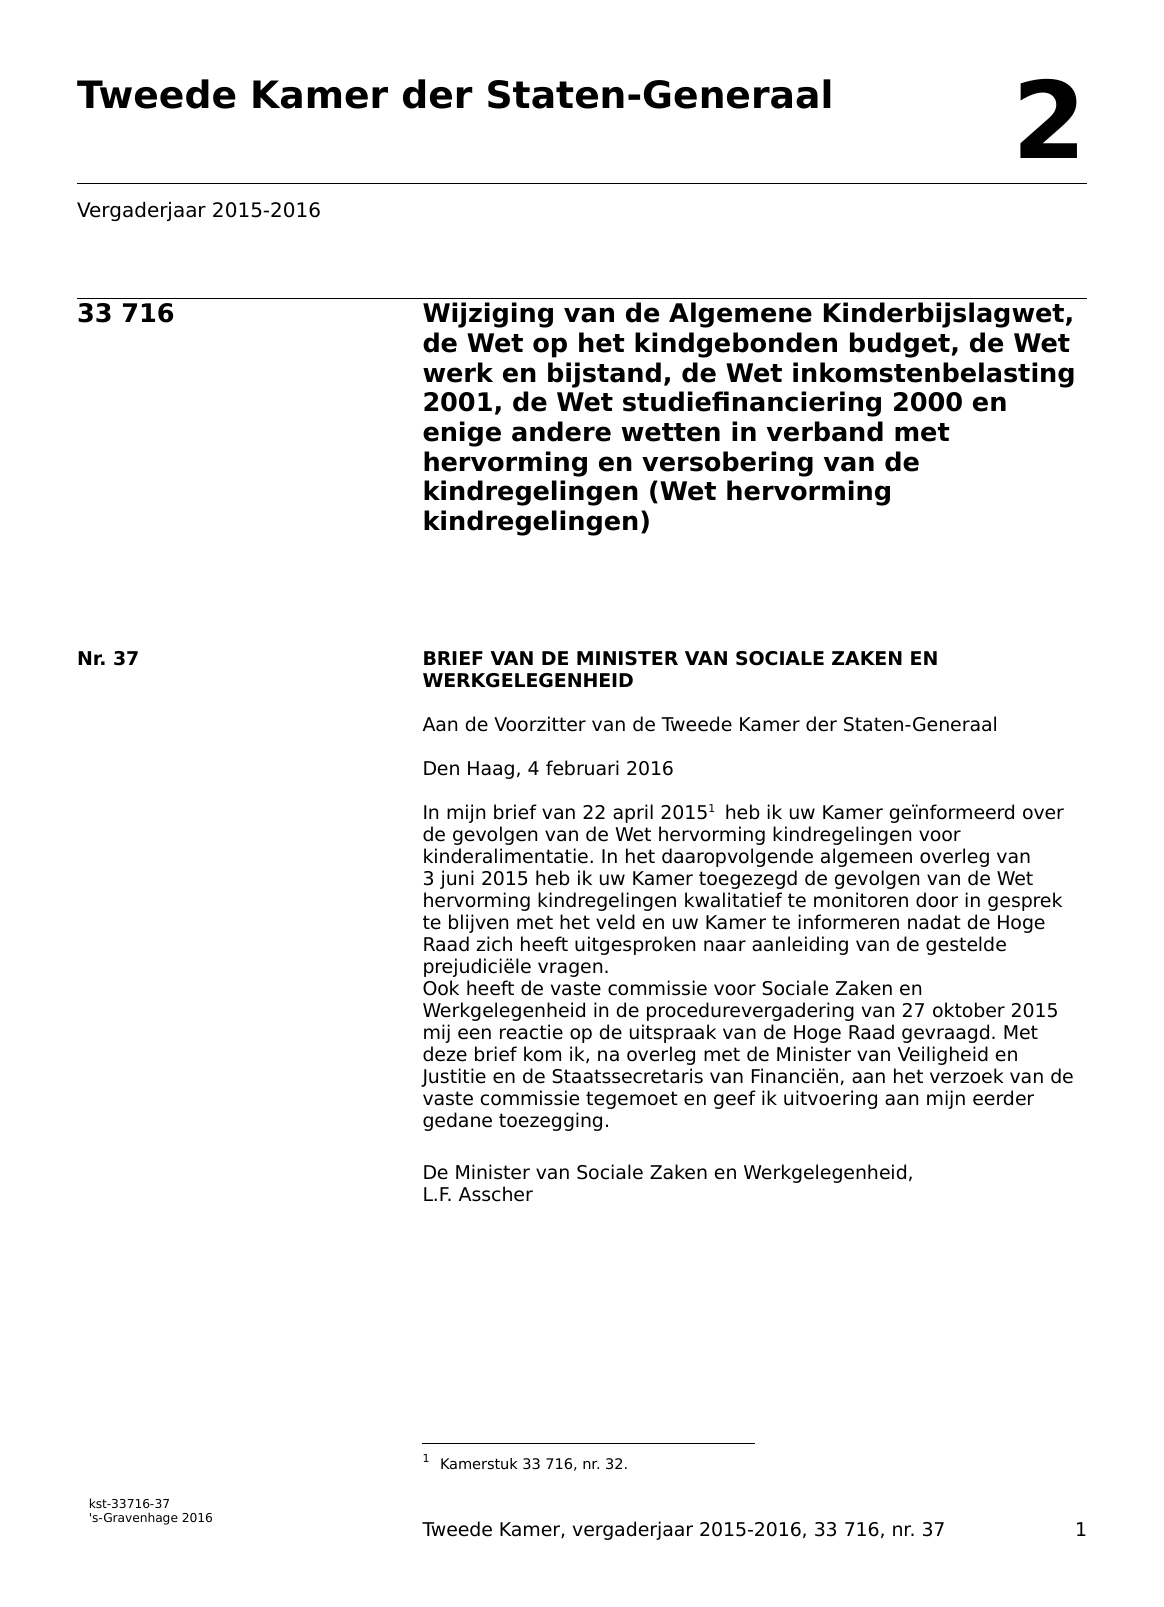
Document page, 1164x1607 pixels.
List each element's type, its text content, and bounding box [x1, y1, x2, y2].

text In mijn brief van 22 april 2015 heb ik uw Kamer geïnformeerd over de gevolgen van de Wet hervorming kindregelingen voor kinderalimentatie. In het daaropvolgende algemeen overleg van 3 juni 2015 heb ik uw Kamer toegezegd de gevolgen van de Wet hervorming kindregelingen kwalitatief te monitoren door in gesprek te blijven met het veld en uw Kamer te informeren nadat de Hoge Raad zich heeft uitgesproken naar aanleiding van de gestelde prejudiciële vragen. [422, 802, 1087, 978]
text Kamerstuk 33 716, nr. 32. [422, 1452, 1087, 1474]
subtitle 33 716 Wijziging van de Algemene Kinderbijslagwet, de Wet op het kindgebonden budget, de Wet werk en bijstand, de Wet inkomstenbelasting 2001, de Wet studiefinanciering 2000 en enige andere wetten in verband met hervorming en versobering van de kindregelingen (Wet hervorming kindregelingen) [77, 299, 1087, 536]
text De Minister van Sociale Zaken en Werkgelegenheid, L.F. Asscher [422, 1162, 1087, 1206]
text Den Haag, 4 februari 2016 [422, 758, 1087, 780]
table_header Tweede Kamer der Staten-Generaal [77, 59, 886, 183]
subtitle Nr. 37 BRIEF VAN DE MINISTER VAN SOCIALE ZAKEN EN WERKGELEGENHEID [77, 647, 1087, 691]
text Aan de Voorzitter van de Tweede Kamer der Staten-Generaal [422, 714, 1087, 736]
text Ook heeft de vaste commissie voor Sociale Zaken en Werkgelegenheid in de procedurevergadering van 27 oktober 2015 mij een reactie op de uitspraak van de Hoge Raad gevraagd. Met deze brief kom ik, na overleg met de Minister van Veiligheid en Justitie en de Staatssecretaris van Financiën, aan het verzoek van de vaste commissie tegemoet en geef ik uitvoering aan mijn eerder gedane toezegging. [422, 978, 1087, 1132]
text 's-Gravenhage 2016 [88, 1511, 323, 1525]
text kst-33716-37 [88, 1497, 323, 1511]
table_cell Vergaderjaar 2015-2016 [77, 184, 1087, 298]
table_header 2 [886, 59, 1087, 183]
